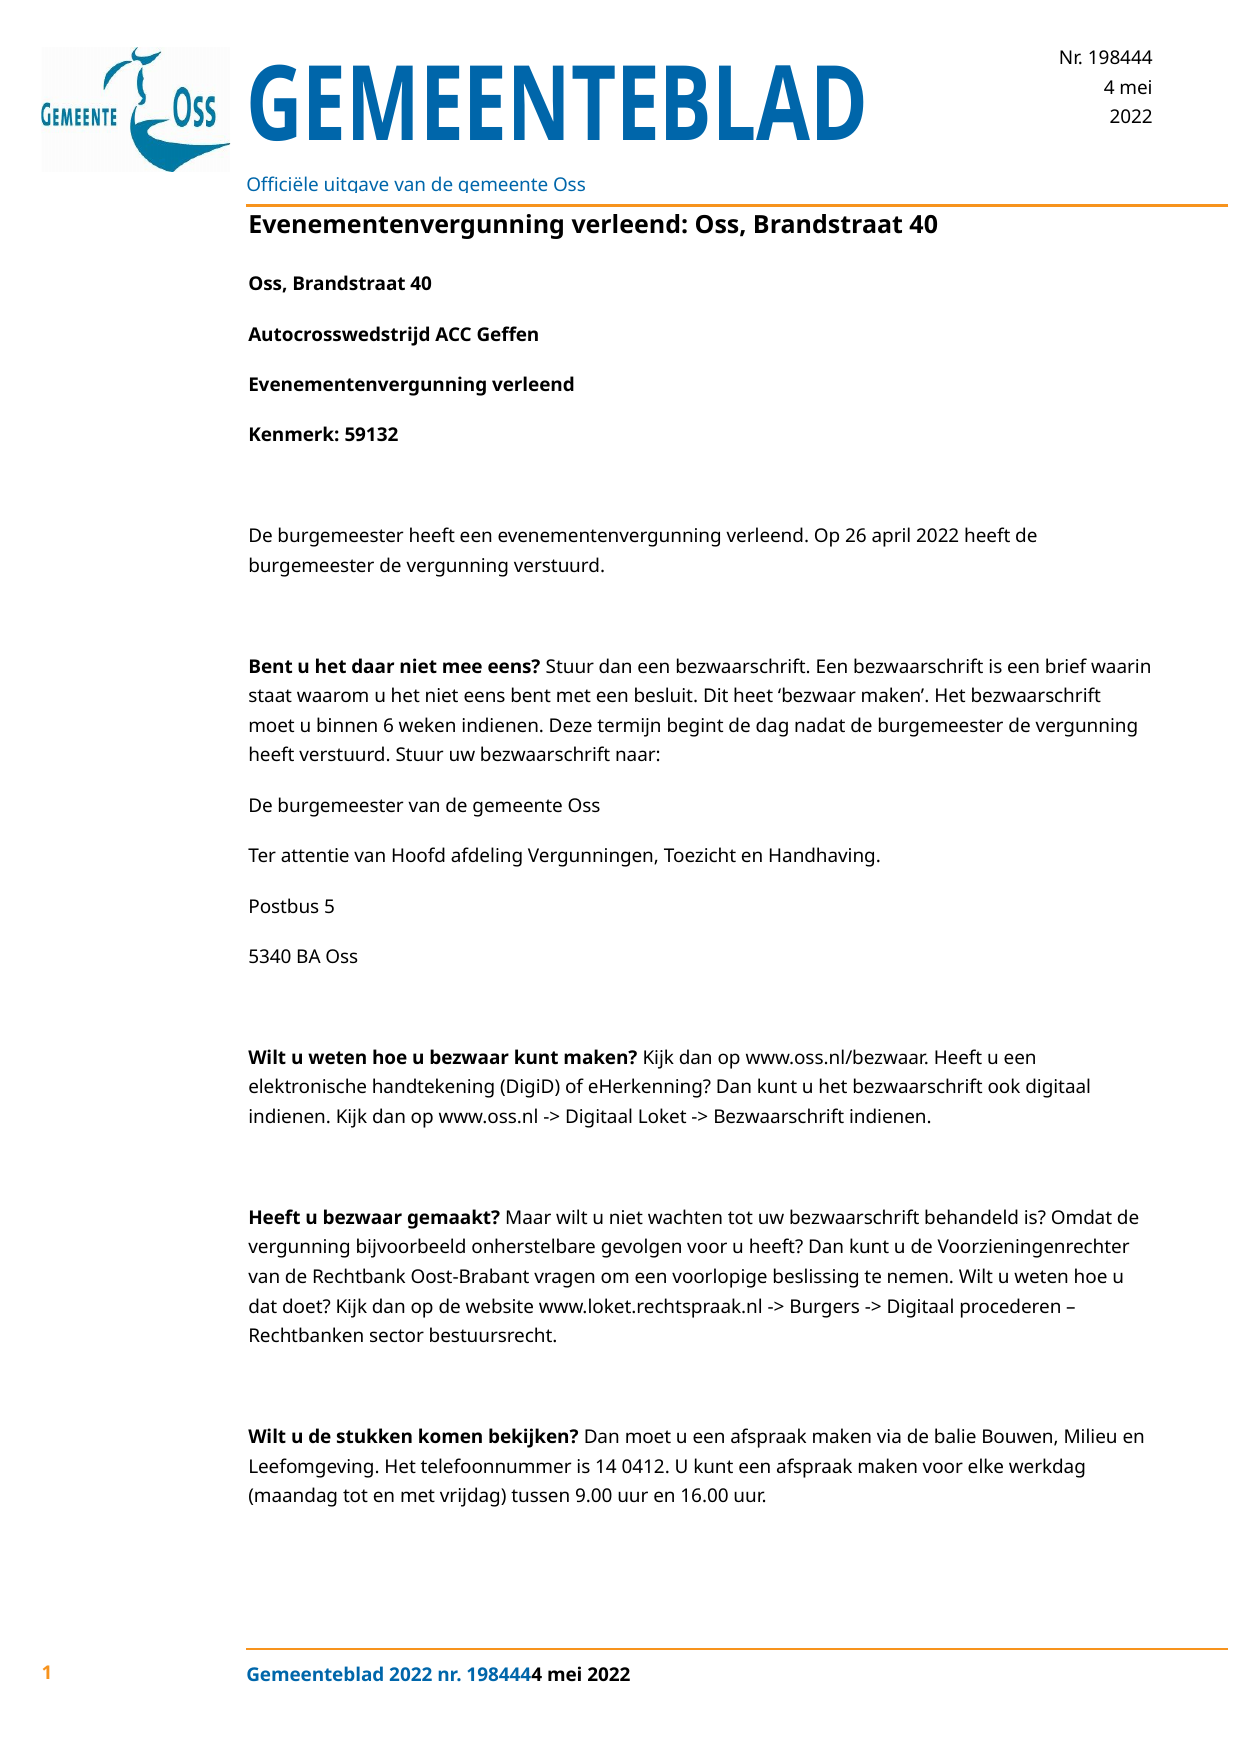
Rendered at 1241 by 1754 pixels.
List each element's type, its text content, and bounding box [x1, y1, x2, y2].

text 5340 BA Oss [248, 943, 1152, 969]
text Kenmerk: 59132 [248, 422, 1152, 447]
text Oss, Brandstraat 40 [248, 270, 1152, 296]
text Bent u het daar niet mee eens? Stuur dan een bezwaarschrift. Een bezwaarschrift is een brief waarin staat waarom u het niet eens bent met een besluit. Dit heet ‘bezwaar maken’. Het bezwaarschrift moet u binnen 6 weken indienen. Deze termijn begint de dag nadat de burgemeester de vergunning heeft verstuurd. Stuur uw bezwaarschrift naar: [248, 653, 1152, 767]
text Autocrosswedstrijd ACC Geffen [248, 321, 1152, 346]
text Wilt u de stukken komen bekijken? Dan moet u een afspraak maken via de balie Bouwen, Milieu en Leefomgeving. Het telefoonnummer is 14 0412. U kunt een afspraak maken voor elke werkdag (maandag tot en met vrijdag) tussen 9.00 uur en 16.00 uur. [248, 1423, 1152, 1508]
text Ter attentie van Hoofd afdeling Vergunningen, Toezicht en Handhaving. [248, 842, 1152, 868]
text De burgemeester heeft een evenementenvergunning verleend. Op 26 april 2022 heeft de burgemeester de vergunning verstuurd. [248, 522, 1152, 578]
text Postbus 5 [248, 893, 1152, 918]
text Heeft u bezwaar gemaakt? Maar wilt u niet wachten tot uw bezwaarschrift behandeld is? Omdat de vergunning bijvoorbeeld onherstelbare gevolgen voor u heeft? Dan kunt u de Voorzieningenrechter van de Rechtbank Oost-Brabant vragen om een voorlopige beslissing te nemen. Wilt u weten hoe u dat doet? Kijk dan op de website www.loket.rechtspraak.nl -> Burgers -> Digitaal procederen – Rechtbanken sector bestuursrecht. [248, 1204, 1152, 1348]
text Wilt u weten hoe u bezwaar kunt maken? Kijk dan op www.oss.nl/bezwaar. Heeft u een elektronische handtekening (DigiD) of eHerkenning? Dan kunt u het bezwaarschrift ook digitaal indienen. Kijk dan op www.oss.nl -> Digitaal Loket -> Bezwaarschrift indienen. [248, 1044, 1152, 1129]
picture [41, 47, 231, 172]
text Evenementenvergunning verleend: Oss, Brandstraat 40 [248, 207, 1152, 241]
text Evenementenvergunning verleend [248, 371, 1152, 397]
text De burgemeester van de gemeente Oss [248, 792, 1152, 818]
